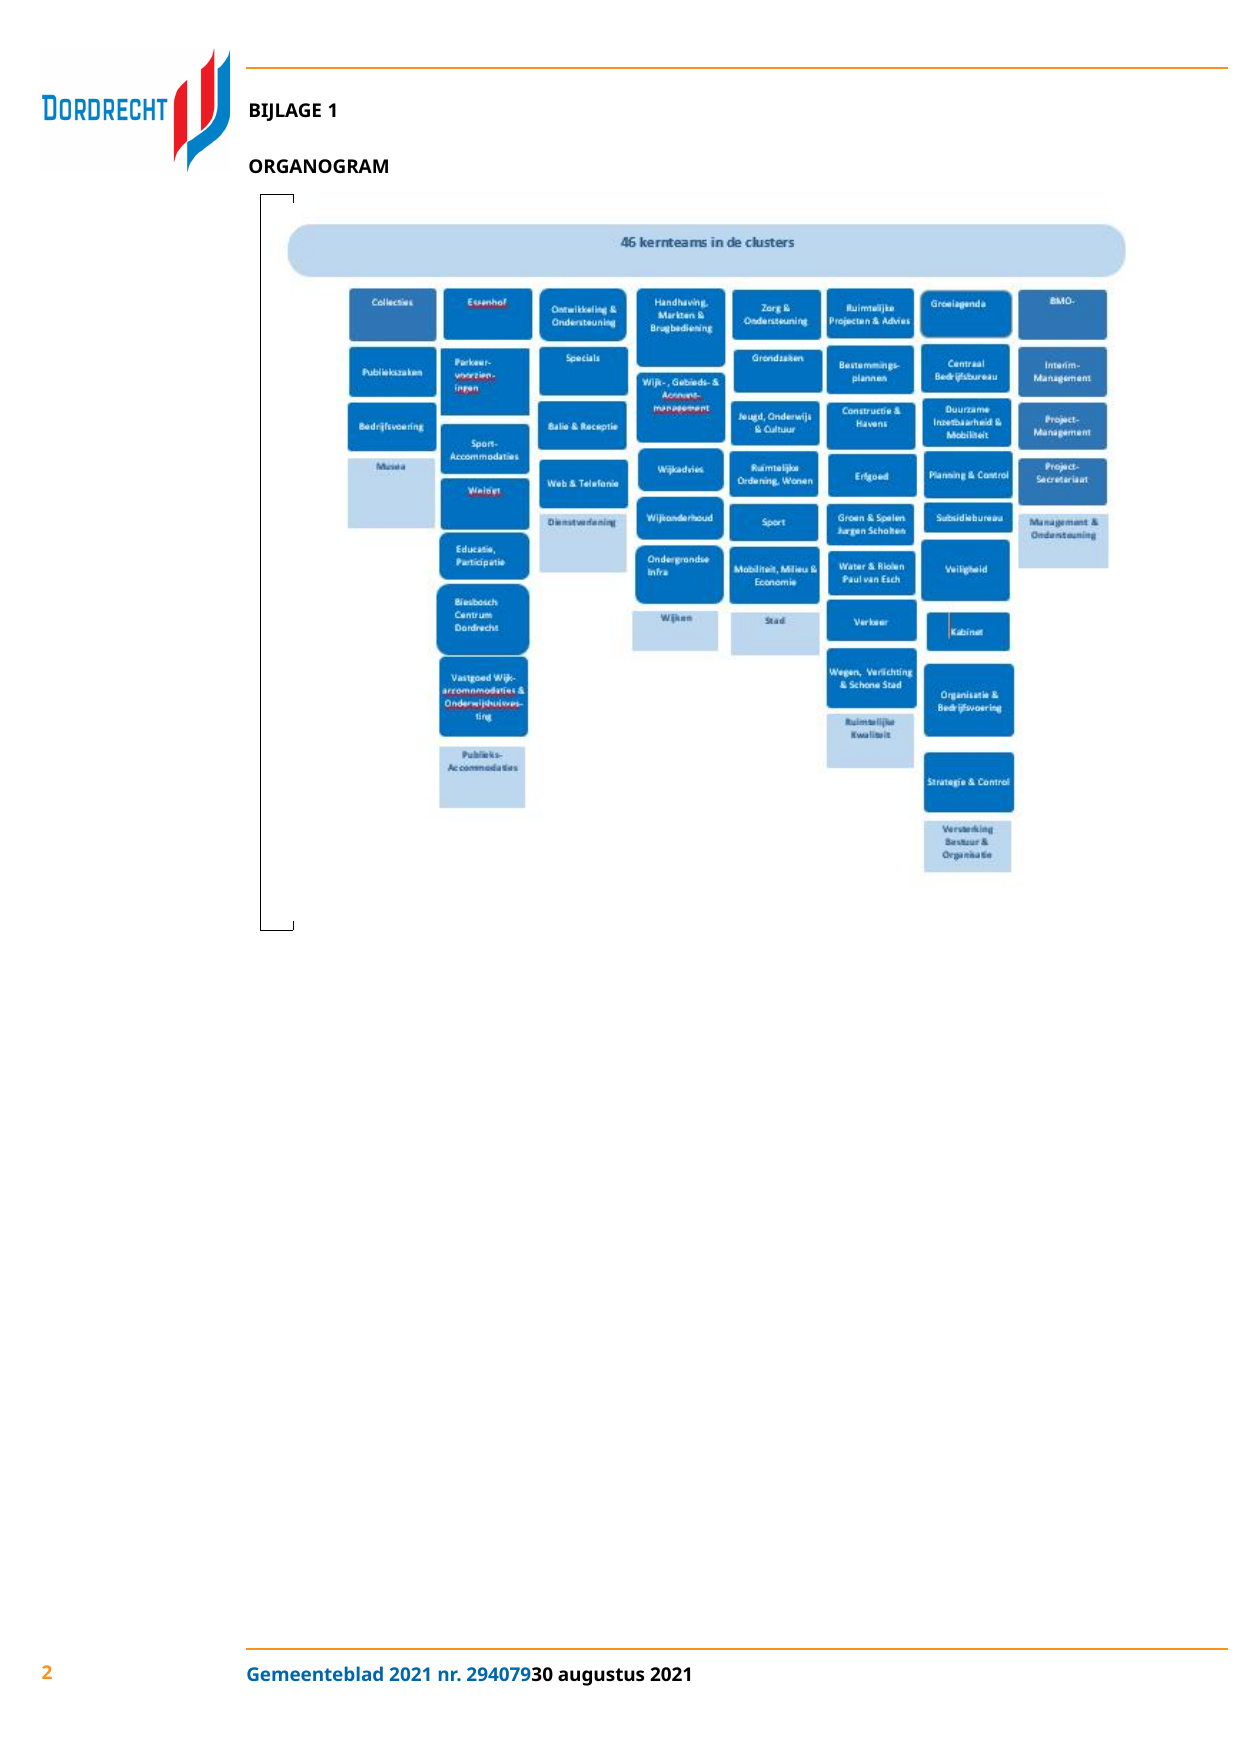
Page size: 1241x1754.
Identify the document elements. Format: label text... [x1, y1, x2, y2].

picture [41, 47, 231, 172]
text BIJLAGE 1 [248, 95, 1152, 123]
picture [268, 203, 1173, 921]
text ORGANOGRAM [248, 153, 1152, 179]
